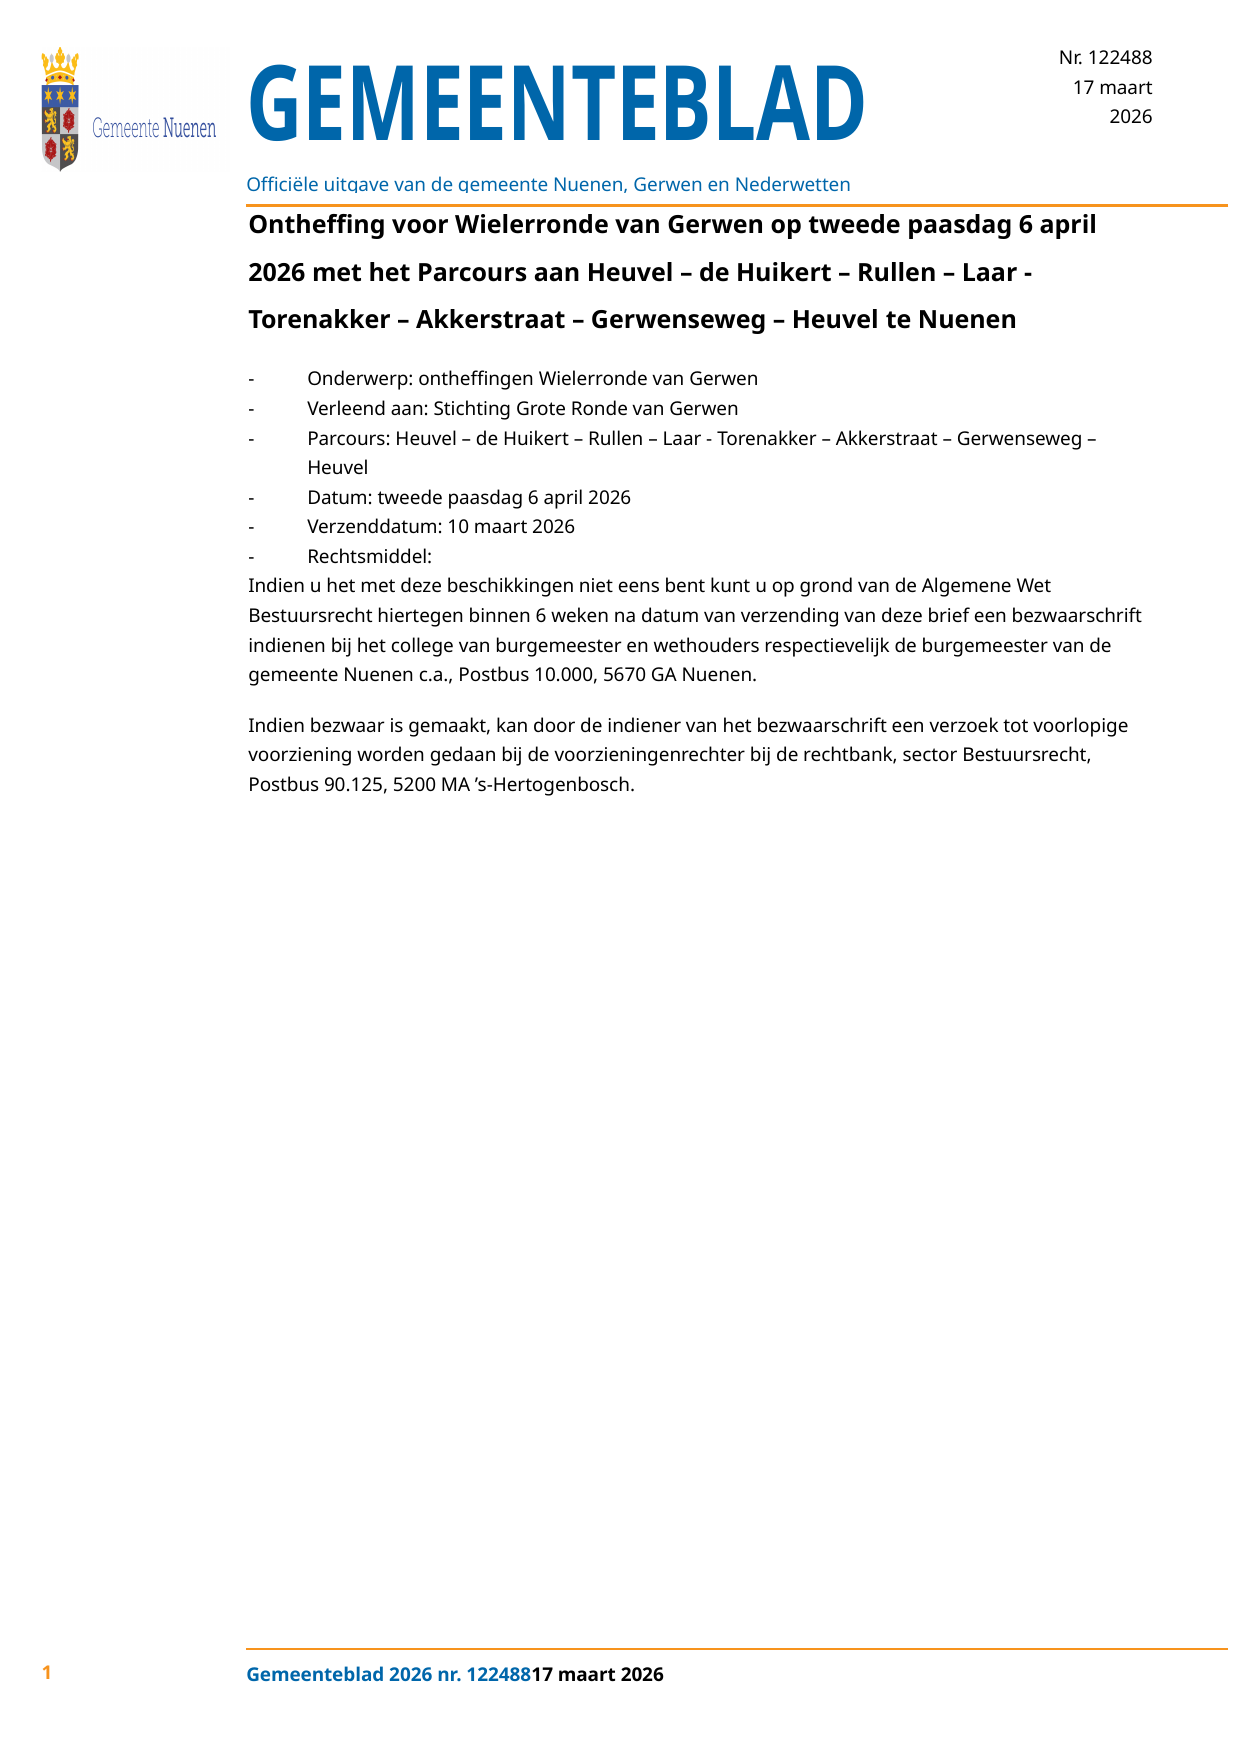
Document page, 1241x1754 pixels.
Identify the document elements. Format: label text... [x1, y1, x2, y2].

list Onderwerp: ontheffingen Wielerronde van Gerwen [248, 366, 1152, 391]
list Verzenddatum: 10 maart 2026 [248, 513, 1152, 539]
text Indien u het met deze beschikkingen niet eens bent kunt u op grond van de Algemene Wet Bestuursrecht hiertegen binnen 6 weken na datum van verzending van deze brief een bezwaarschrift indienen bij het college van burgemeester en wethouders respectievelijk de burgemeester van de gemeente Nuenen c.a., Postbus 10.000, 5670 GA Nuenen. [248, 573, 1152, 687]
list Parcours: Heuvel – de Huikert – Rullen – Laar - Torenakker – Akkerstraat – Gerwenseweg – Heuvel [248, 425, 1152, 480]
list Datum: tweede paasdag 6 april 2026 [248, 484, 1152, 509]
text Ontheffing voor Wielerronde van Gerwen op tweede paasdag 6 april 2026 met het Parcours aan Heuvel – de Huikert – Rullen – Laar - Torenakker – Akkerstraat – Gerwenseweg – Heuvel te Nuenen [248, 207, 1152, 336]
text Indien bezwaar is gemaakt, kan door de indiener van het bezwaarschrift een verzoek tot voorlopige voorziening worden gedaan bij de voorzieningenrechter bij de rechtbank, sector Bestuursrecht, Postbus 90.125, 5200 MA ’s-Hertogenbosch. [248, 712, 1152, 797]
list Verleend aan: Stichting Grote Ronde van Gerwen [248, 395, 1152, 421]
list Rechtsmiddel: [248, 543, 1152, 569]
picture [41, 47, 231, 172]
